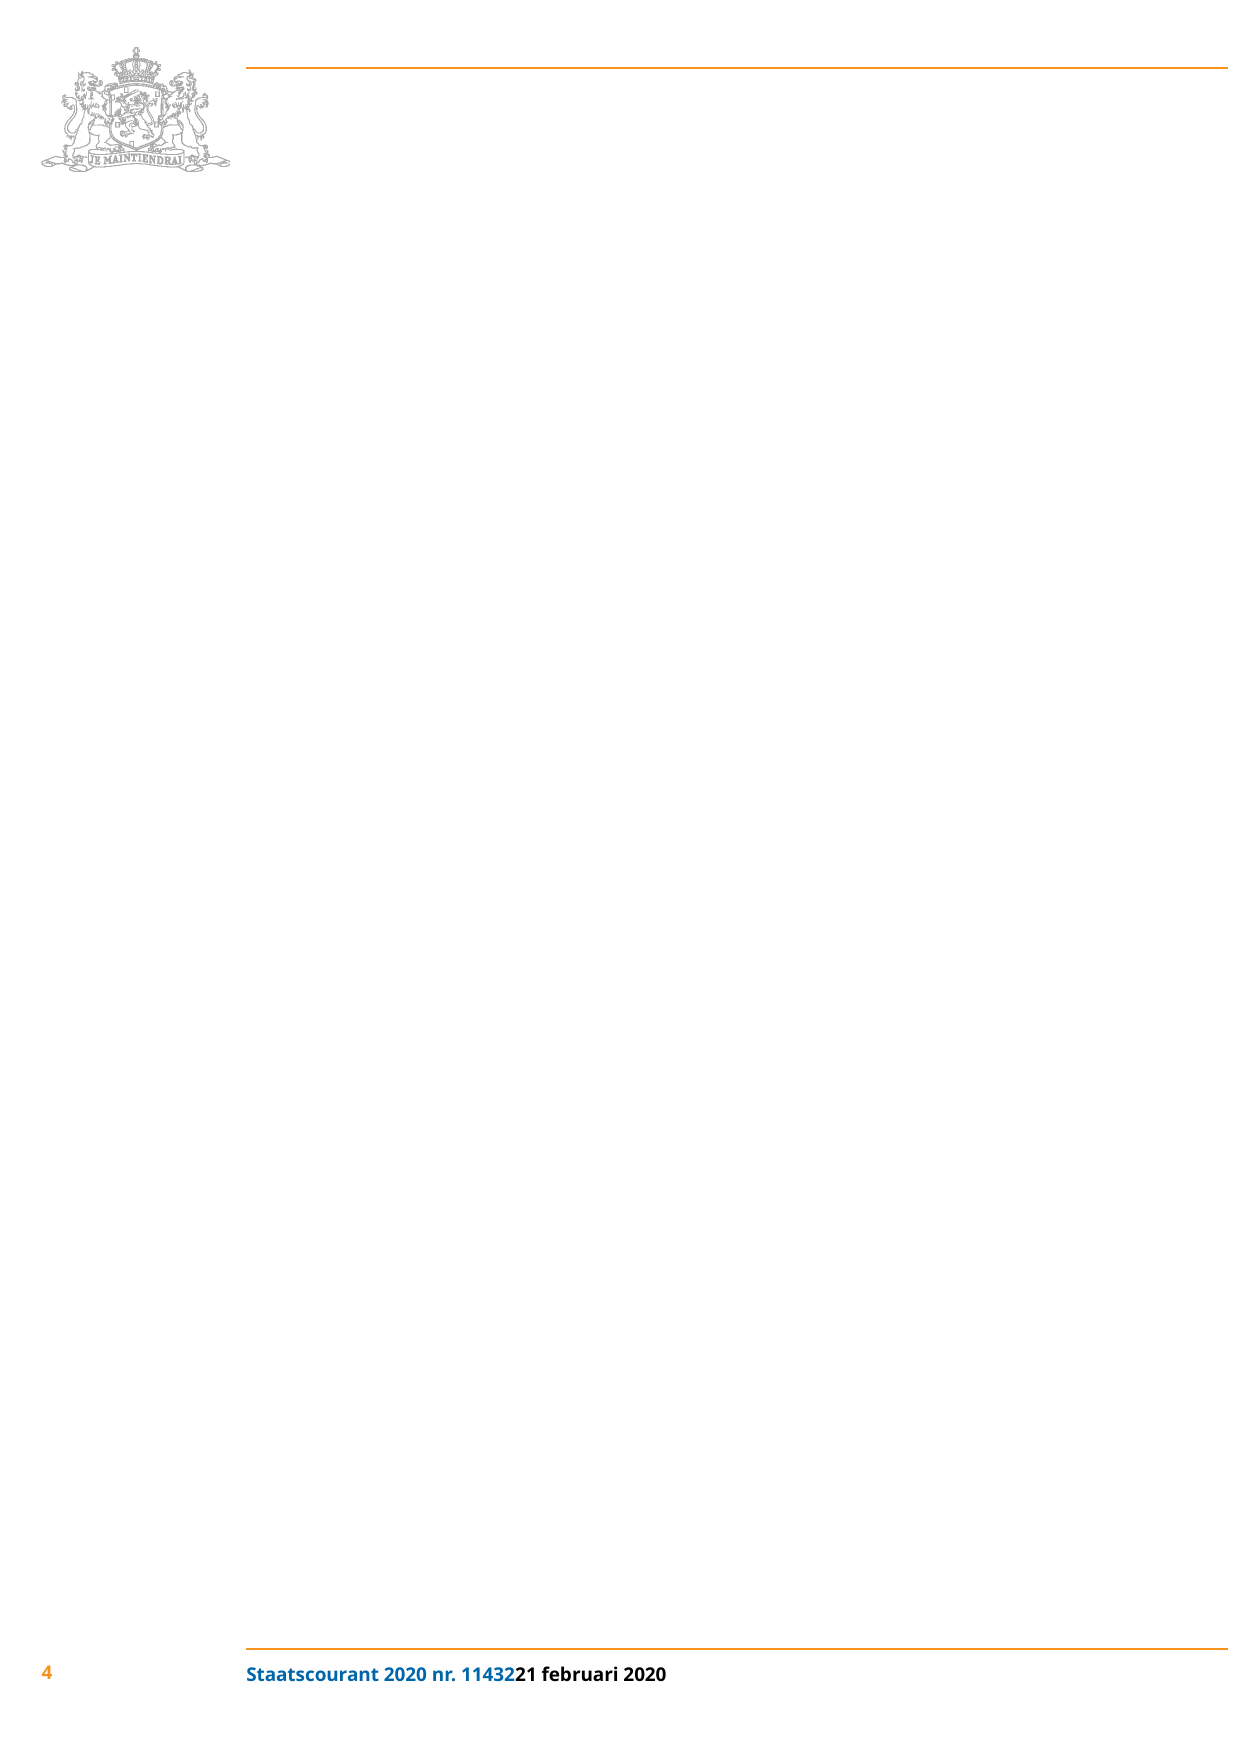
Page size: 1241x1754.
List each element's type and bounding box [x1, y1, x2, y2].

picture [41, 47, 231, 172]
